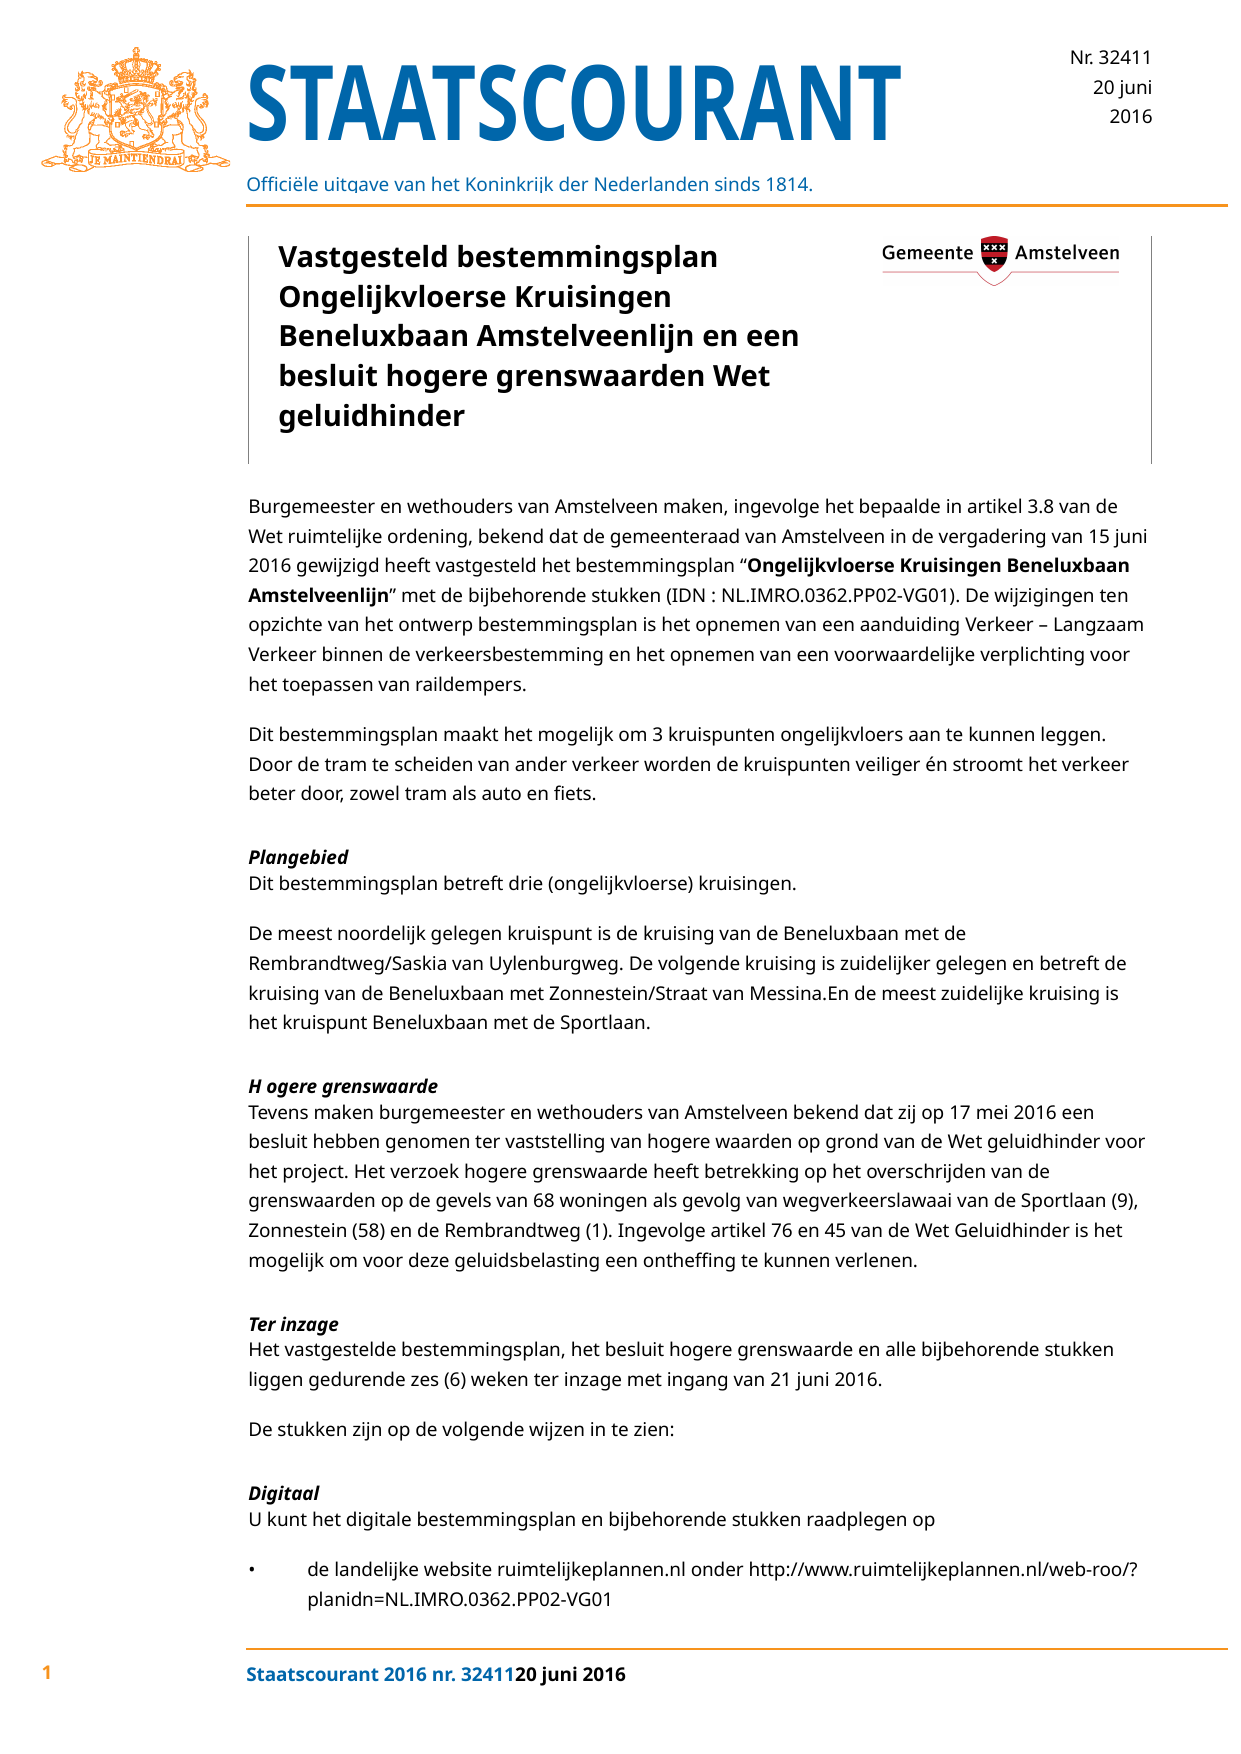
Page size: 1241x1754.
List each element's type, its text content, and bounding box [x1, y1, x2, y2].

text Dit bestemmingsplan betreft drie (ongelijkvloerse) kruisingen. [248, 870, 1152, 896]
text Dit bestemmingsplan maakt het mogelijk om 3 kruispunten ongelijkvloers aan te kunnen leggen. Door de tram te scheiden van ander verkeer worden de kruispunten veiliger én stroomt het verkeer beter door, zowel tram als auto en fiets. [248, 721, 1152, 806]
table_header [850, 236, 1151, 464]
text U kunt het digitale bestemmingsplan en bijbehorende stukken raadplegen op [248, 1506, 1152, 1532]
text De stukken zijn op de volgende wijzen in te zien: [248, 1417, 1152, 1442]
text H ogere grenswaarde [248, 1073, 1152, 1099]
text Burgemeester en wethouders van Amstelveen maken, ingevolge het bepaalde in artikel 3.8 van de Wet ruimtelijke ordening, bekend dat de gemeenteraad van Amstelveen in de vergadering van 15 juni 2016 gewijzigd heeft vastgesteld het bestemmingsplan “Ongelijkvloerse Kruisingen Beneluxbaan Amstelveenlijn” met de bijbehorende stukken (IDN : NL.IMRO.0362.PP02-VG01). De wijzigingen ten opzichte van het ontwerp bestemmingsplan is het opnemen van een aanduiding Verkeer – Langzaam Verkeer binnen de verkeersbestemming en het opnemen van een voorwaardelijke verplichting voor het toepassen van raildempers. [248, 493, 1152, 697]
text Plangebied [248, 844, 1152, 870]
text Het vastgestelde bestemmingsplan, het besluit hogere grenswaarde en alle bijbehorende stukken liggen gedurende zes (6) weken ter inzage met ingang van 21 juni 2016. [248, 1337, 1152, 1392]
text Digitaal [248, 1481, 1152, 1506]
text De meest noordelijk gelegen kruispunt is de kruising van de Beneluxbaan met de Rembrandtweg/Saskia van Uylenburgweg. De volgende kruising is zuidelijker gelegen en betreft de kruising van de Beneluxbaan met Zonnestein/Straat van Messina.En de meest zuidelijke kruising is het kruispunt Beneluxbaan met de Sportlaan. [248, 921, 1152, 1035]
list de landelijke website ruimtelijkeplannen.nl onder http://www.ruimtelijkeplannen.nl/web-roo/?planidn=NL.IMRO.0362.PP02-VG01 [248, 1557, 1152, 1612]
picture [882, 236, 1119, 286]
text Tevens maken burgemeester en wethouders van Amstelveen bekend dat zij op 17 mei 2016 een besluit hebben genomen ter vaststelling van hogere waarden op grond van de Wet geluidhinder voor het project. Het verzoek hogere grenswaarde heeft betrekking op het overschrijden van de grenswaarden op de gevels van 68 woningen als gevolg van wegverkeerslawaai van de Sportlaan (9), Zonnestein (58) en de Rembrandtweg (1). Ingevolge artikel 76 en 45 van de Wet Geluidhinder is het mogelijk om voor deze geluidsbelasting een ontheffing te kunnen verlenen. [248, 1099, 1152, 1273]
picture [41, 47, 231, 172]
text Ter inzage [248, 1311, 1152, 1337]
table_header Vastgesteld bestemmingsplan Ongelijkvloerse Kruisingen Beneluxbaan Amstelveenlijn en een besluit hogere grenswaarden Wet geluidhinder [249, 236, 850, 464]
